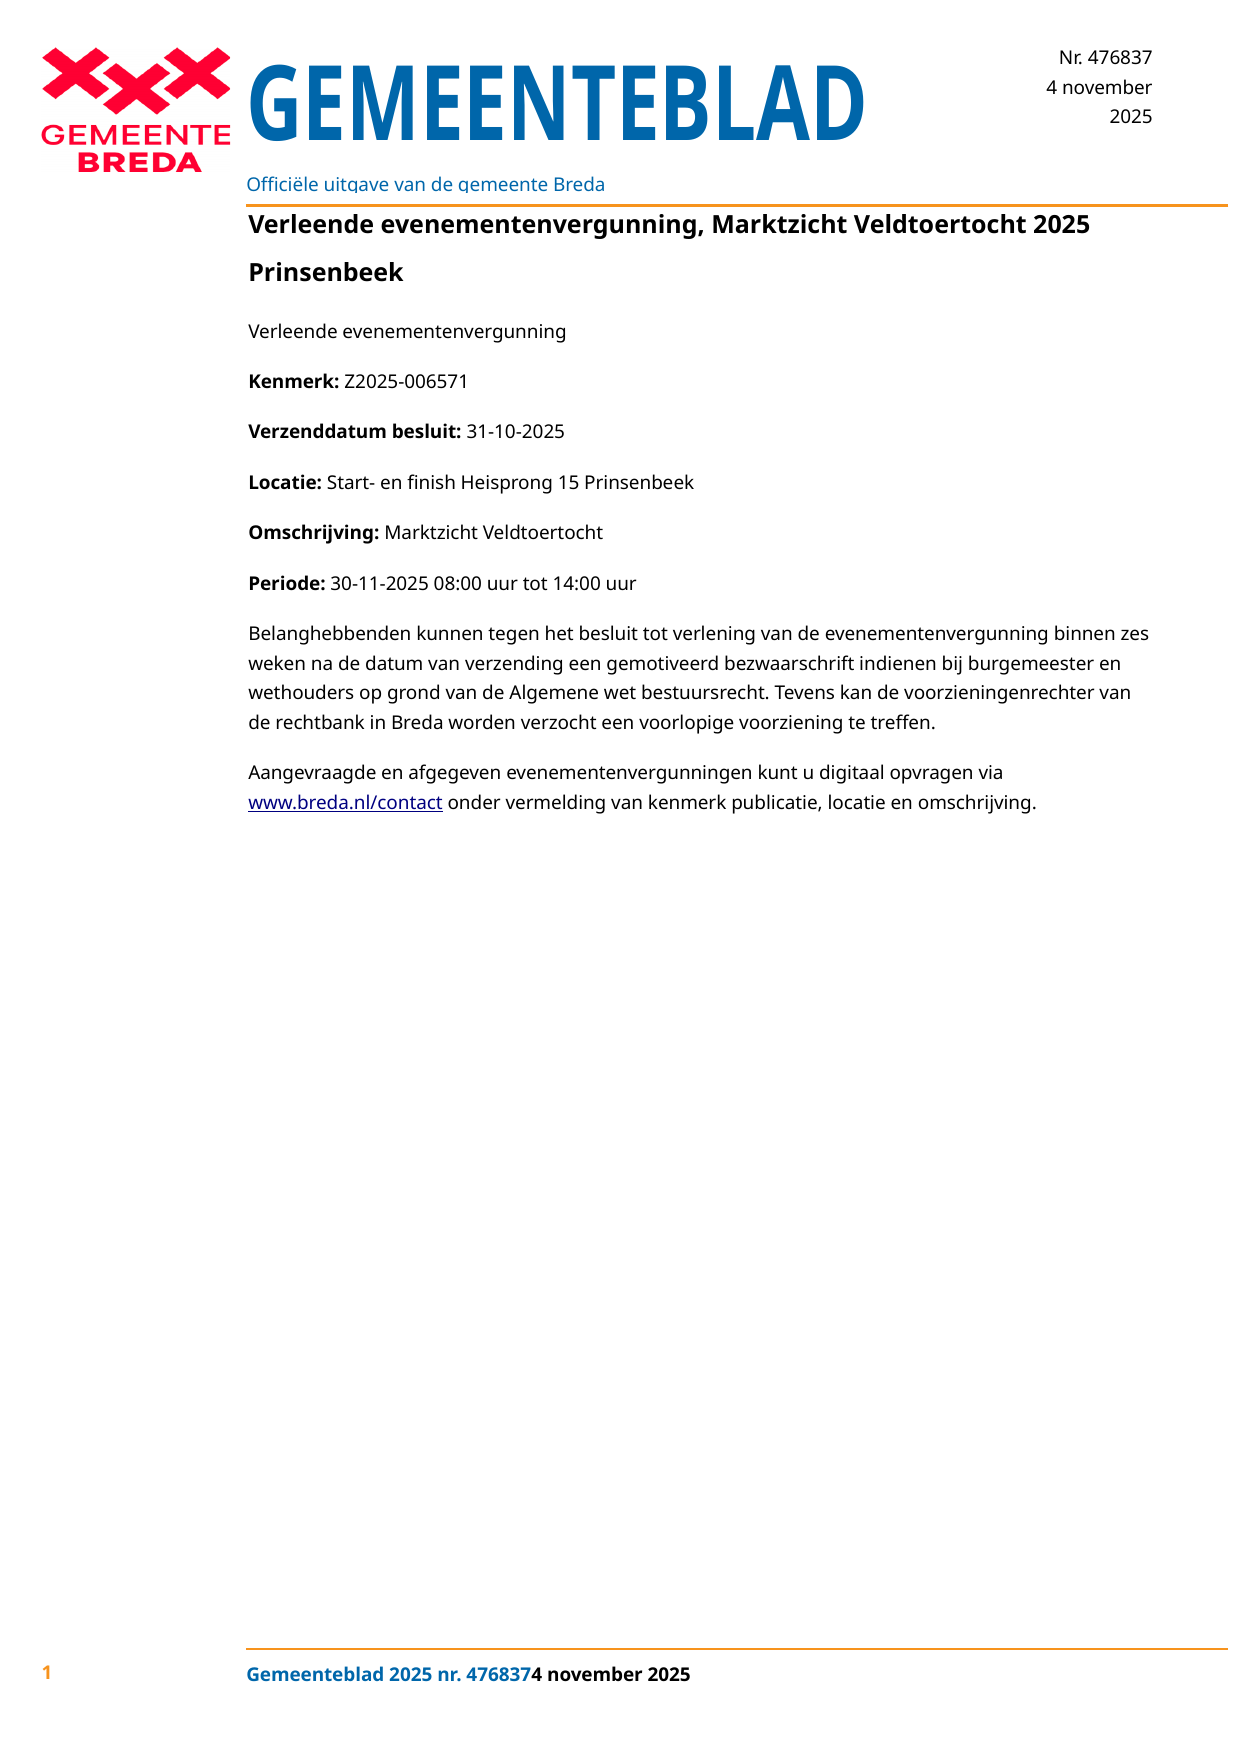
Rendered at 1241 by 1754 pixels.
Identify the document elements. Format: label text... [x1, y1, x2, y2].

text Verzenddatum besluit: 31-10-2025 [248, 419, 1152, 444]
picture [41, 47, 231, 172]
text Locatie: Start- en finish Heisprong 15 Prinsenbeek [248, 469, 1152, 495]
text Belanghebbenden kunnen tegen het besluit tot verlening van de evenementenvergunning binnen zes weken na de datum van verzending een gemotiveerd bezwaarschrift indienen bij burgemeester en wethouders op grond van de Algemene wet bestuursrecht. Tevens kan de voorzieningenrechter van de rechtbank in Breda worden verzocht een voorlopige voorziening te treffen. [248, 620, 1152, 735]
text Aangevraagde en afgegeven evenementenvergunningen kunt u digitaal opvragen via www.breda.nl/contact onder vermelding van kenmerk publicatie, locatie en omschrijving. [248, 759, 1152, 815]
text Periode: 30-11-2025 08:00 uur tot 14:00 uur [248, 570, 1152, 596]
text Verleende evenementenvergunning [248, 318, 1152, 344]
text Verleende evenementenvergunning, Marktzicht Veldtoertocht 2025 Prinsenbeek [248, 207, 1152, 288]
text Kenmerk: Z2025-006571 [248, 368, 1152, 394]
text Omschrijving: Marktzicht Veldtoertocht [248, 519, 1152, 545]
